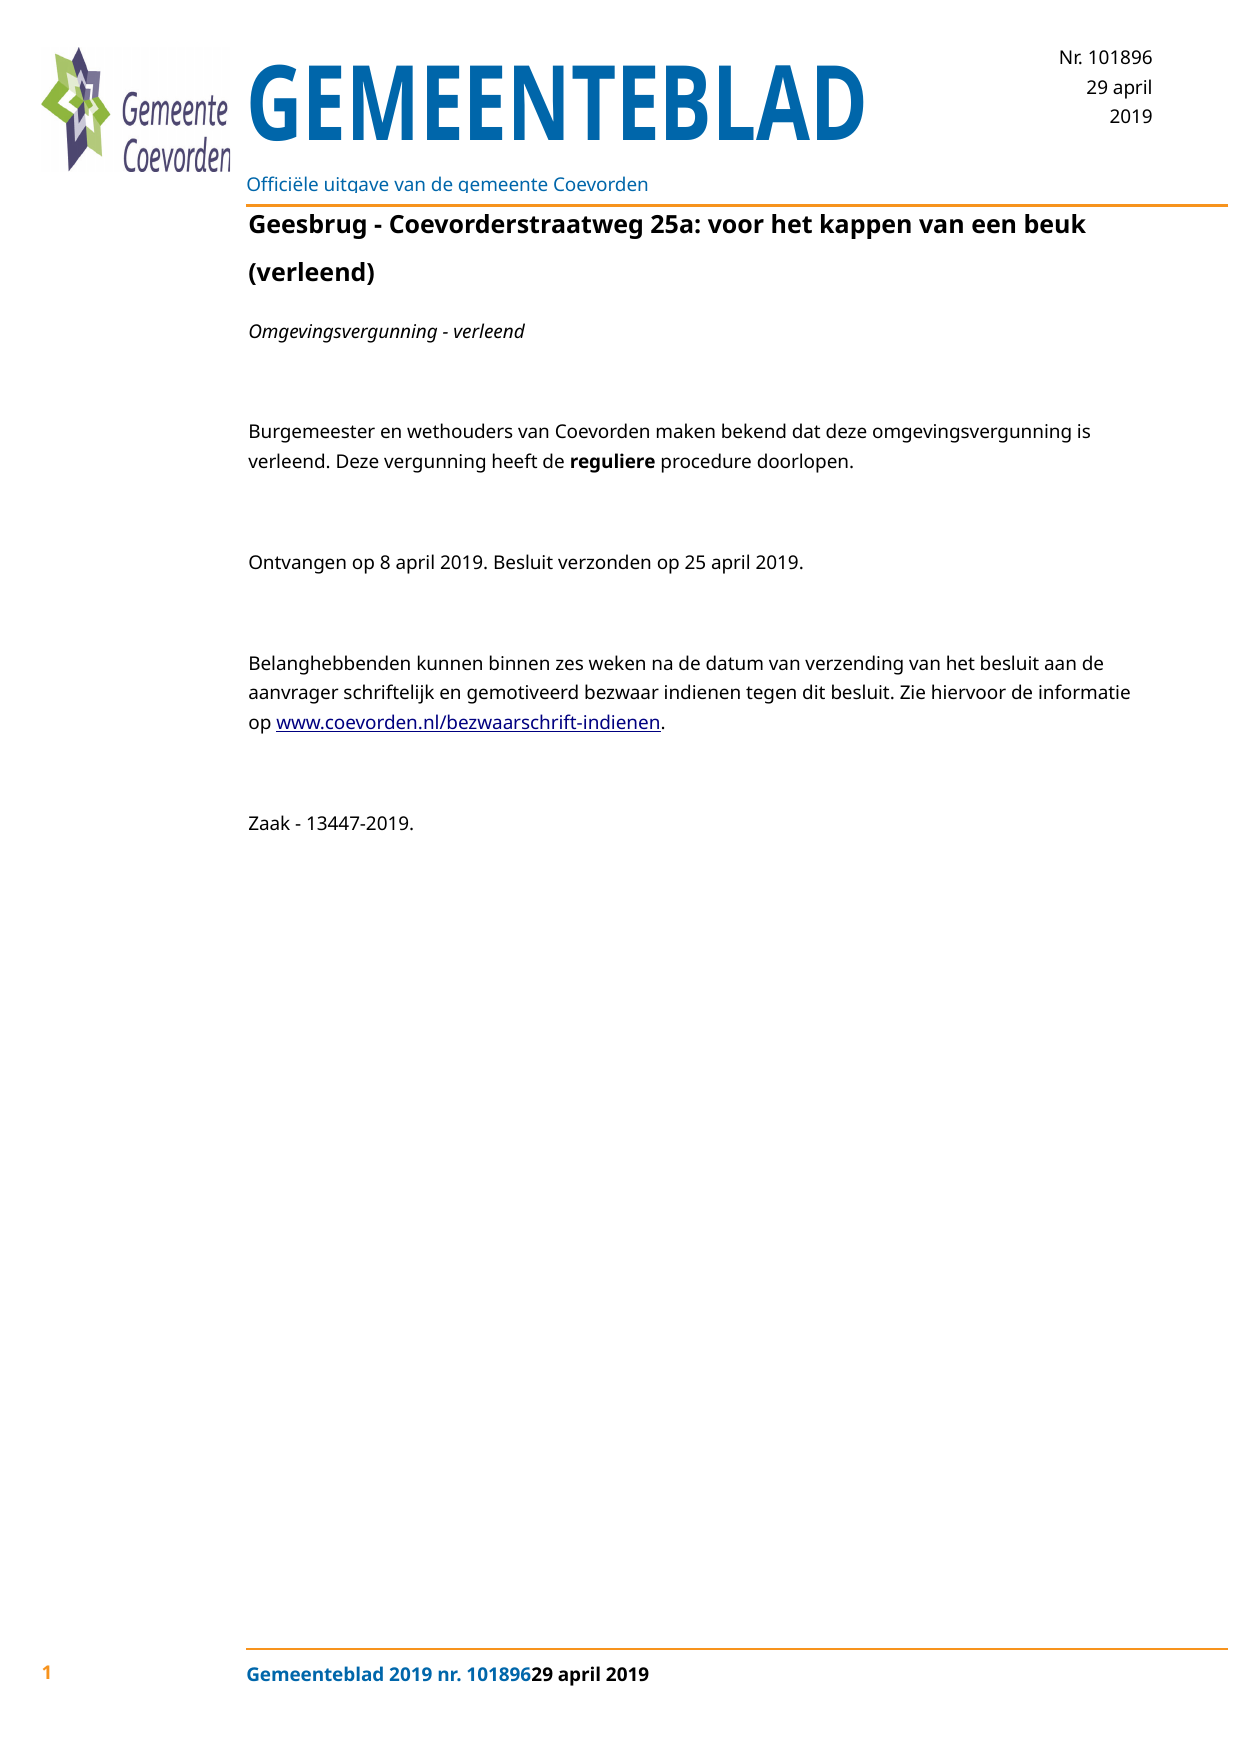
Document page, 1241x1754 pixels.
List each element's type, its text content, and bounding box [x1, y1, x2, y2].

text Zaak - 13447-2019. [248, 810, 1152, 836]
text Omgevingsvergunning - verleend [248, 318, 1152, 344]
text Ontvangen op 8 april 2019. Besluit verzonden op 25 april 2019. [248, 549, 1152, 575]
text Burgemeester en wethouders van Coevorden maken bekend dat deze omgevingsvergunning is verleend. Deze vergunning heeft de reguliere procedure doorlopen. [248, 419, 1152, 474]
text Geesbrug - Coevorderstraatweg 25a: voor het kappen van een beuk (verleend) [248, 207, 1152, 288]
picture [41, 47, 231, 172]
text Belanghebbenden kunnen binnen zes weken na de datum van verzending van het besluit aan de aanvrager schriftelijk en gemotiveerd bezwaar indienen tegen dit besluit. Zie hiervoor de informatie op www.coevorden.nl/bezwaarschrift-indienen. [248, 650, 1152, 735]
